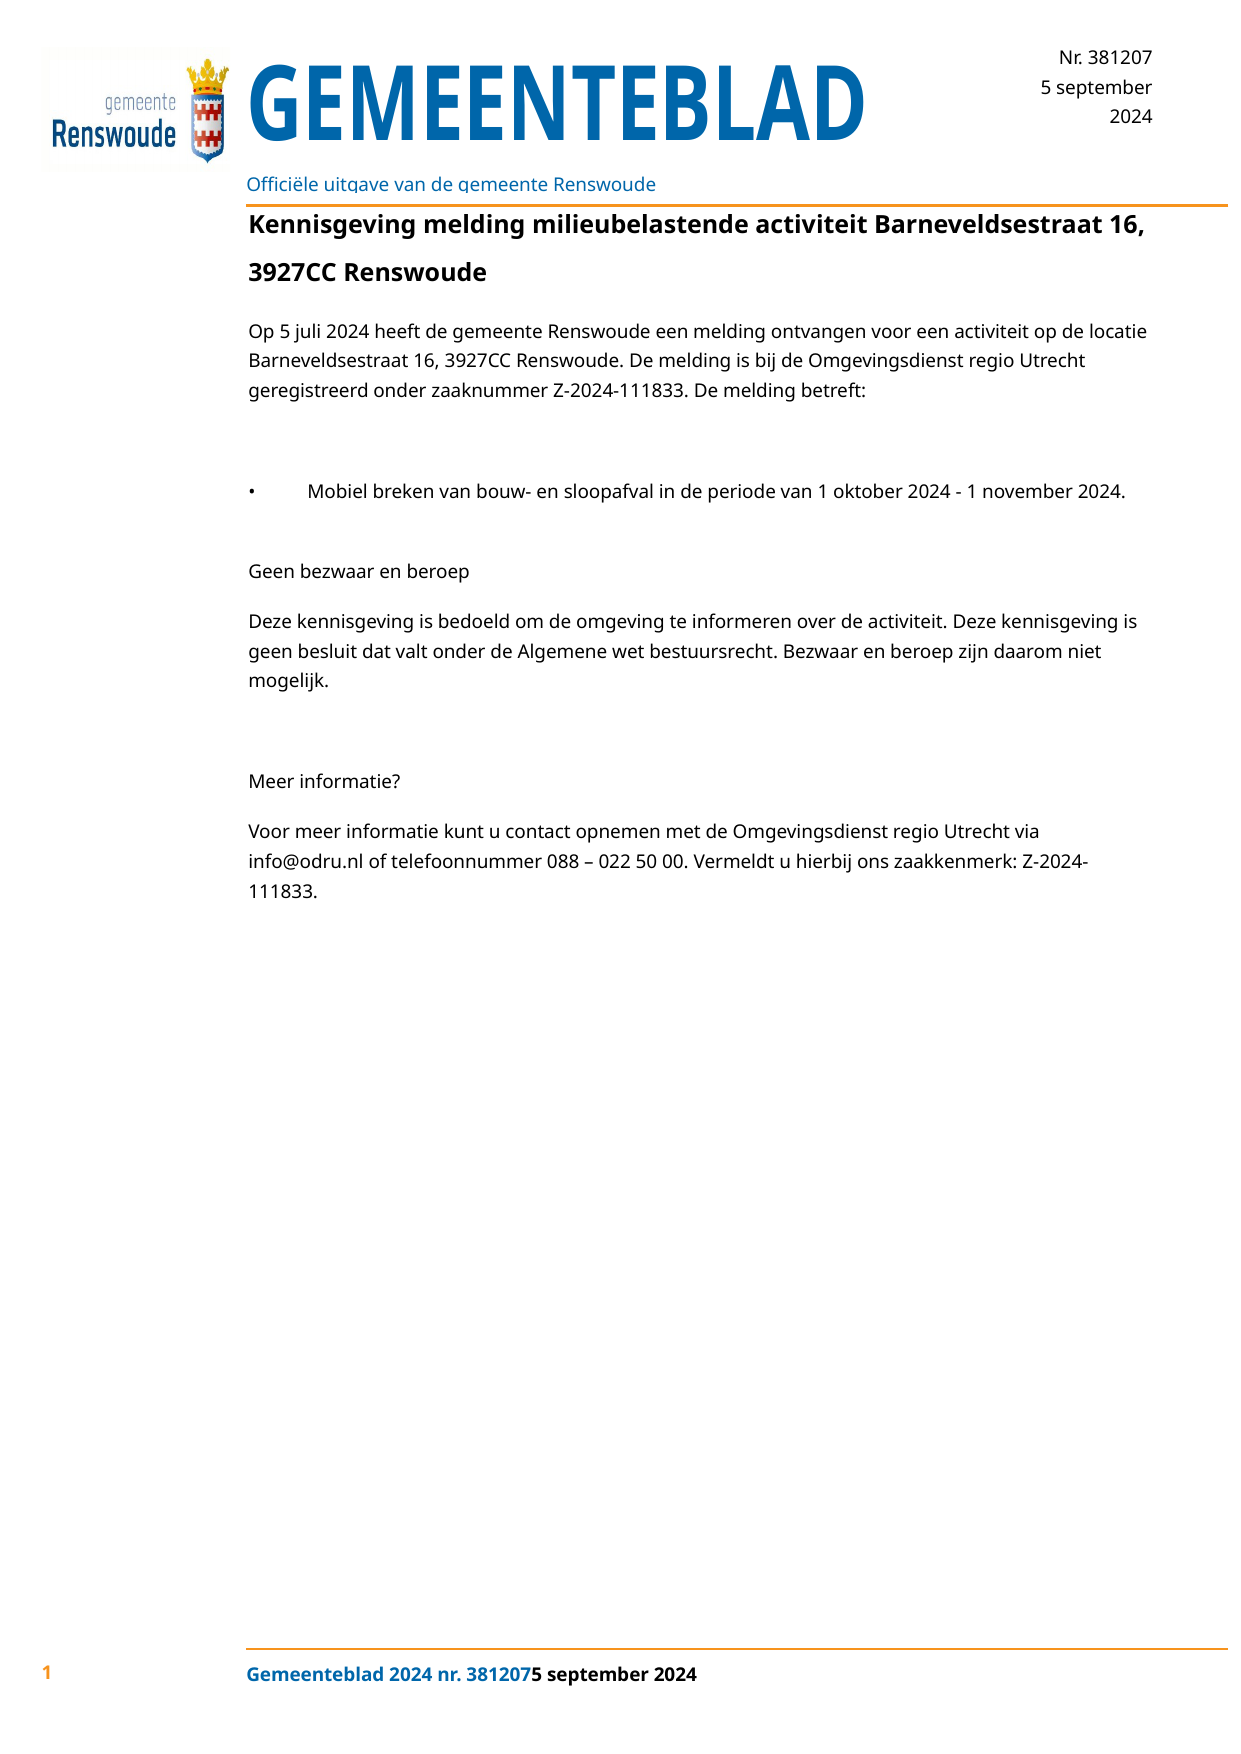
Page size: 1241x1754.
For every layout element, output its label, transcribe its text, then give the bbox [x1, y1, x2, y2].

text Voor meer informatie kunt u contact opnemen met de Omgevingsdienst regio Utrecht via info@odru.nl of telefoonnummer 088 – 022 50 00. Vermeldt u hierbij ons zaakkenmerk: Z-2024-111833. [248, 819, 1152, 904]
list Mobiel breken van bouw- en sloopafval in de periode van 1 oktober 2024 - 1 november 2024. [248, 478, 1152, 504]
picture [41, 47, 231, 172]
text Op 5 juli 2024 heeft de gemeente Renswoude een melding ontvangen voor een activiteit op de locatie Barneveldsestraat 16, 3927CC Renswoude. De melding is bij de Omgevingsdienst regio Utrecht geregistreerd onder zaaknummer Z-2024-111833. De melding betreft: [248, 318, 1152, 403]
text Geen bezwaar en beroep [248, 558, 1152, 584]
text Kennisgeving melding milieubelastende activiteit Barneveldsestraat 16, 3927CC Renswoude [248, 207, 1152, 288]
text Deze kennisgeving is bedoeld om de omgeving te informeren over de activiteit. Deze kennisgeving is geen besluit dat valt onder de Algemene wet bestuursrecht. Bezwaar en beroep zijn daarom niet mogelijk. [248, 608, 1152, 693]
text Meer informatie? [248, 768, 1152, 794]
